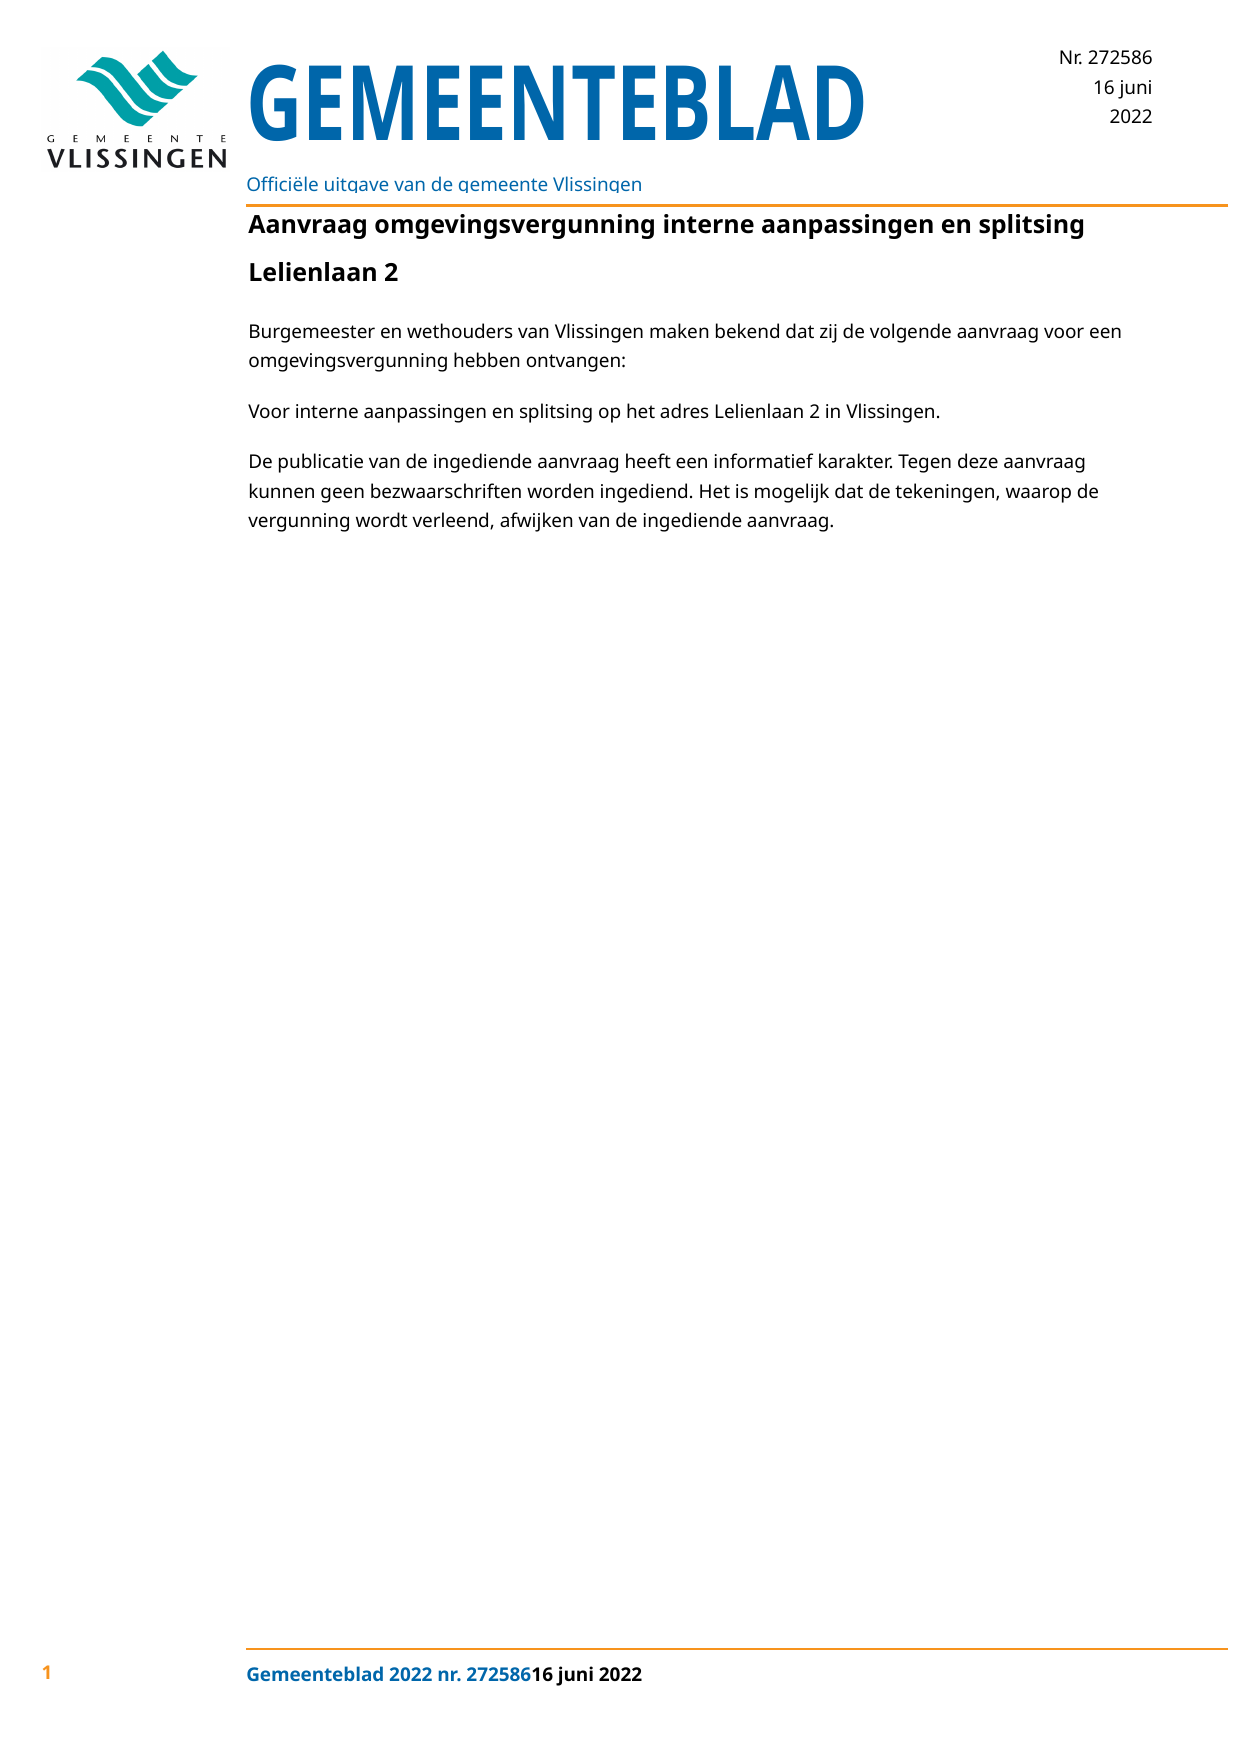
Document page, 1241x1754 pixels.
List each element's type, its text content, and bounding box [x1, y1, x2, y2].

text Burgemeester en wethouders van Vlissingen maken bekend dat zij de volgende aanvraag voor een omgevingsvergunning hebben ontvangen: [248, 318, 1152, 373]
text De publicatie van de ingediende aanvraag heeft een informatief karakter. Tegen deze aanvraag kunnen geen bezwaarschriften worden ingediend. Het is mogelijk dat de tekeningen, waarop de vergunning wordt verleend, afwijken van de ingediende aanvraag. [248, 448, 1152, 533]
picture [41, 47, 231, 172]
text Voor interne aanpassingen en splitsing op het adres Lelienlaan 2 in Vlissingen. [248, 398, 1152, 424]
text Aanvraag omgevingsvergunning interne aanpassingen en splitsing Lelienlaan 2 [248, 207, 1152, 288]
